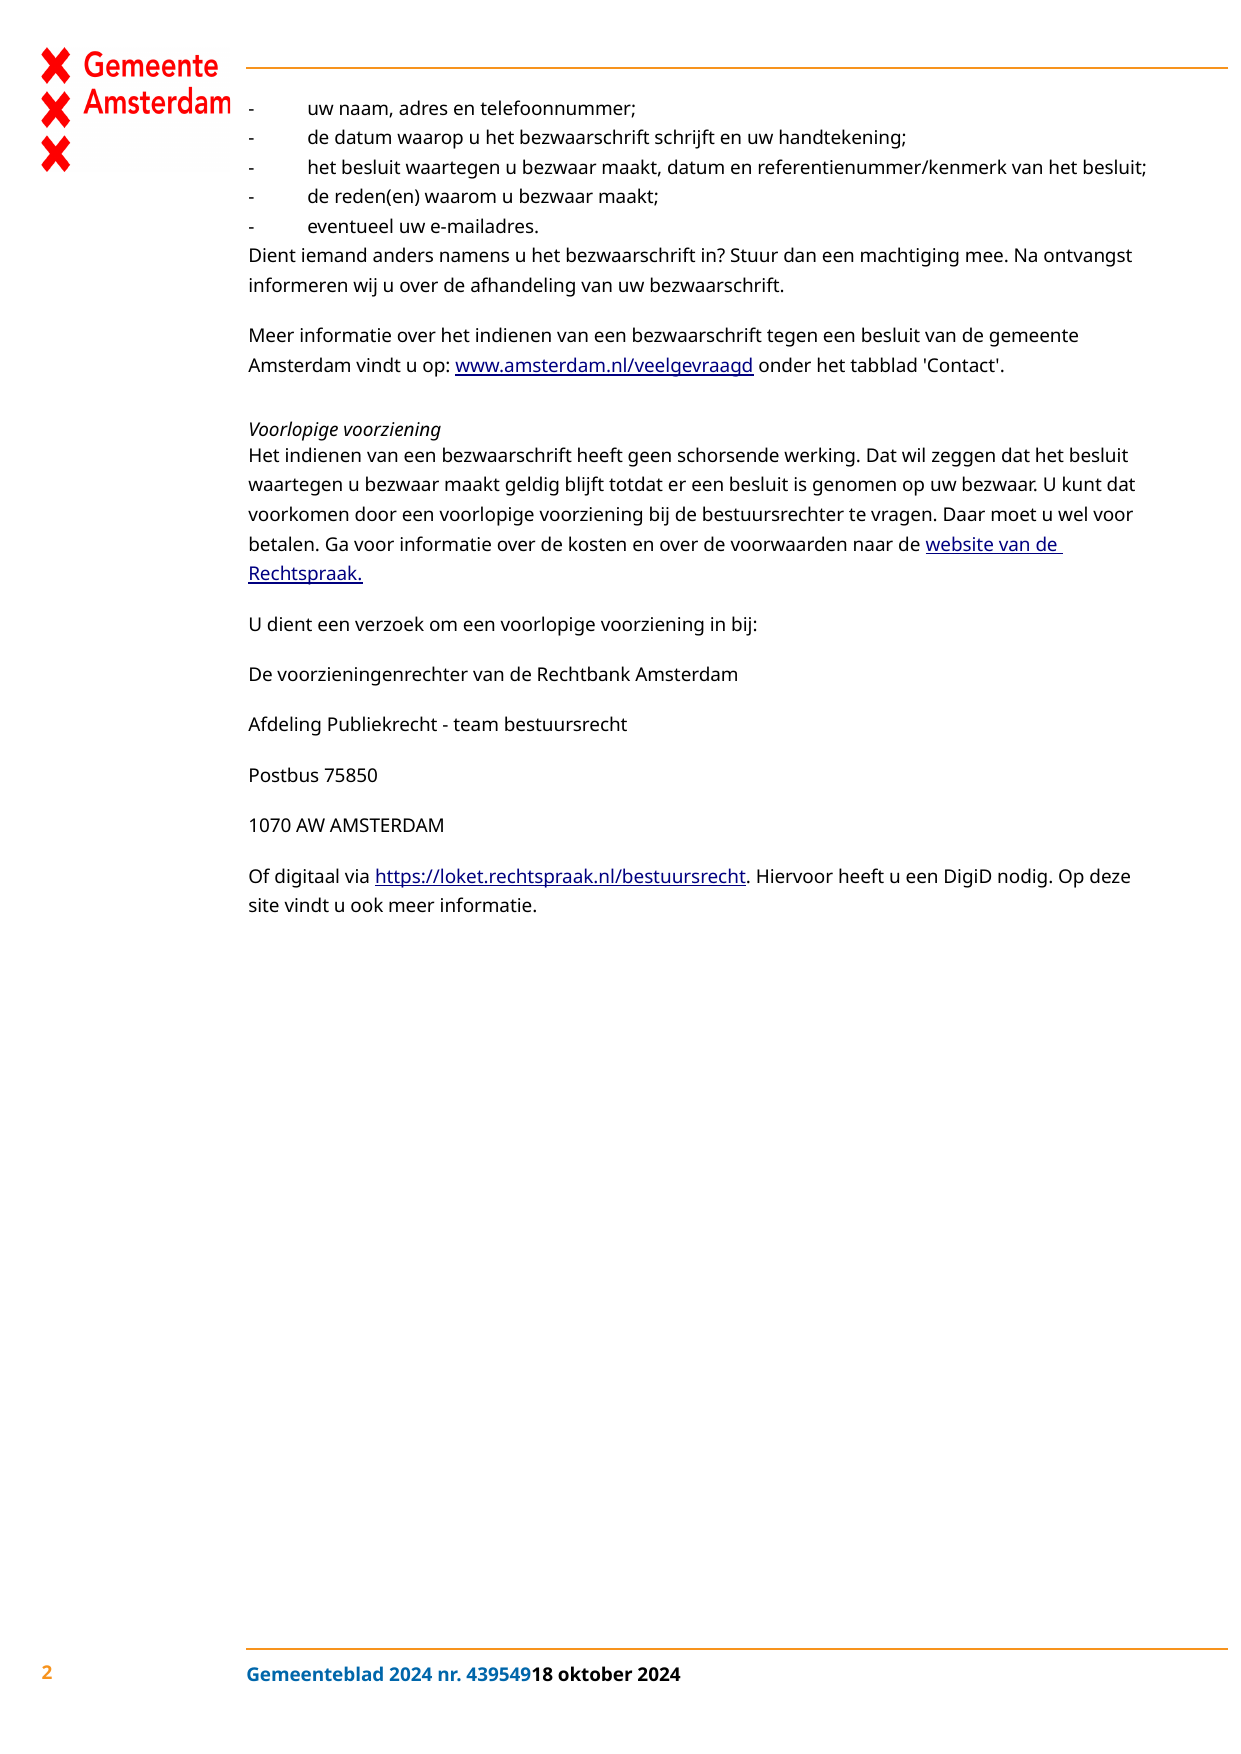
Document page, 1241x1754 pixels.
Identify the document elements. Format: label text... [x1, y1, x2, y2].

text Voorlopige voorziening [248, 416, 1152, 442]
text De voorzieningenrechter van de Rechtbank Amsterdam [248, 661, 1152, 687]
list de datum waarop u het bezwaarschrift schrijft en uw handtekening; [248, 124, 1152, 150]
list het besluit waartegen u bezwaar maakt, datum en referentienummer/kenmerk van het besluit; [248, 154, 1152, 180]
list uw naam, adres en telefoonnummer; [248, 95, 1152, 121]
picture [41, 47, 231, 172]
list eventueel uw e-mailadres. [248, 213, 1152, 239]
text Afdeling Publiekrecht - team bestuursrecht [248, 712, 1152, 737]
text Postbus 75850 [248, 762, 1152, 788]
text Het indienen van een bezwaarschrift heeft geen schorsende werking. Dat wil zeggen dat het besluit waartegen u bezwaar maakt geldig blijft totdat er een besluit is genomen op uw bezwaar. U kunt dat voorkomen door een voorlopige voorziening bij de bestuursrechter te vragen. Daar moet u wel voor betalen. Ga voor informatie over de kosten en over de voorwaarden naar de website van de Rechtspraak. [248, 442, 1152, 586]
text Meer informatie over het indienen van een bezwaarschrift tegen een besluit van de gemeente Amsterdam vindt u op: www.amsterdam.nl/veelgevraagd onder het tabblad 'Contact'. [248, 323, 1152, 378]
list de reden(en) waarom u bezwaar maakt; [248, 183, 1152, 209]
text U dient een verzoek om een voorlopige voorziening in bij: [248, 611, 1152, 636]
text 1070 AW AMSTERDAM [248, 812, 1152, 838]
text Of digitaal via https://loket.rechtspraak.nl/bestuursrecht. Hiervoor heeft u een DigiD nodig. Op deze site vindt u ook meer informatie. [248, 863, 1152, 918]
text Dient iemand anders namens u het bezwaarschrift in? Stuur dan een machtiging mee. Na ontvangst informeren wij u over de afhandeling van uw bezwaarschrift. [248, 243, 1152, 298]
